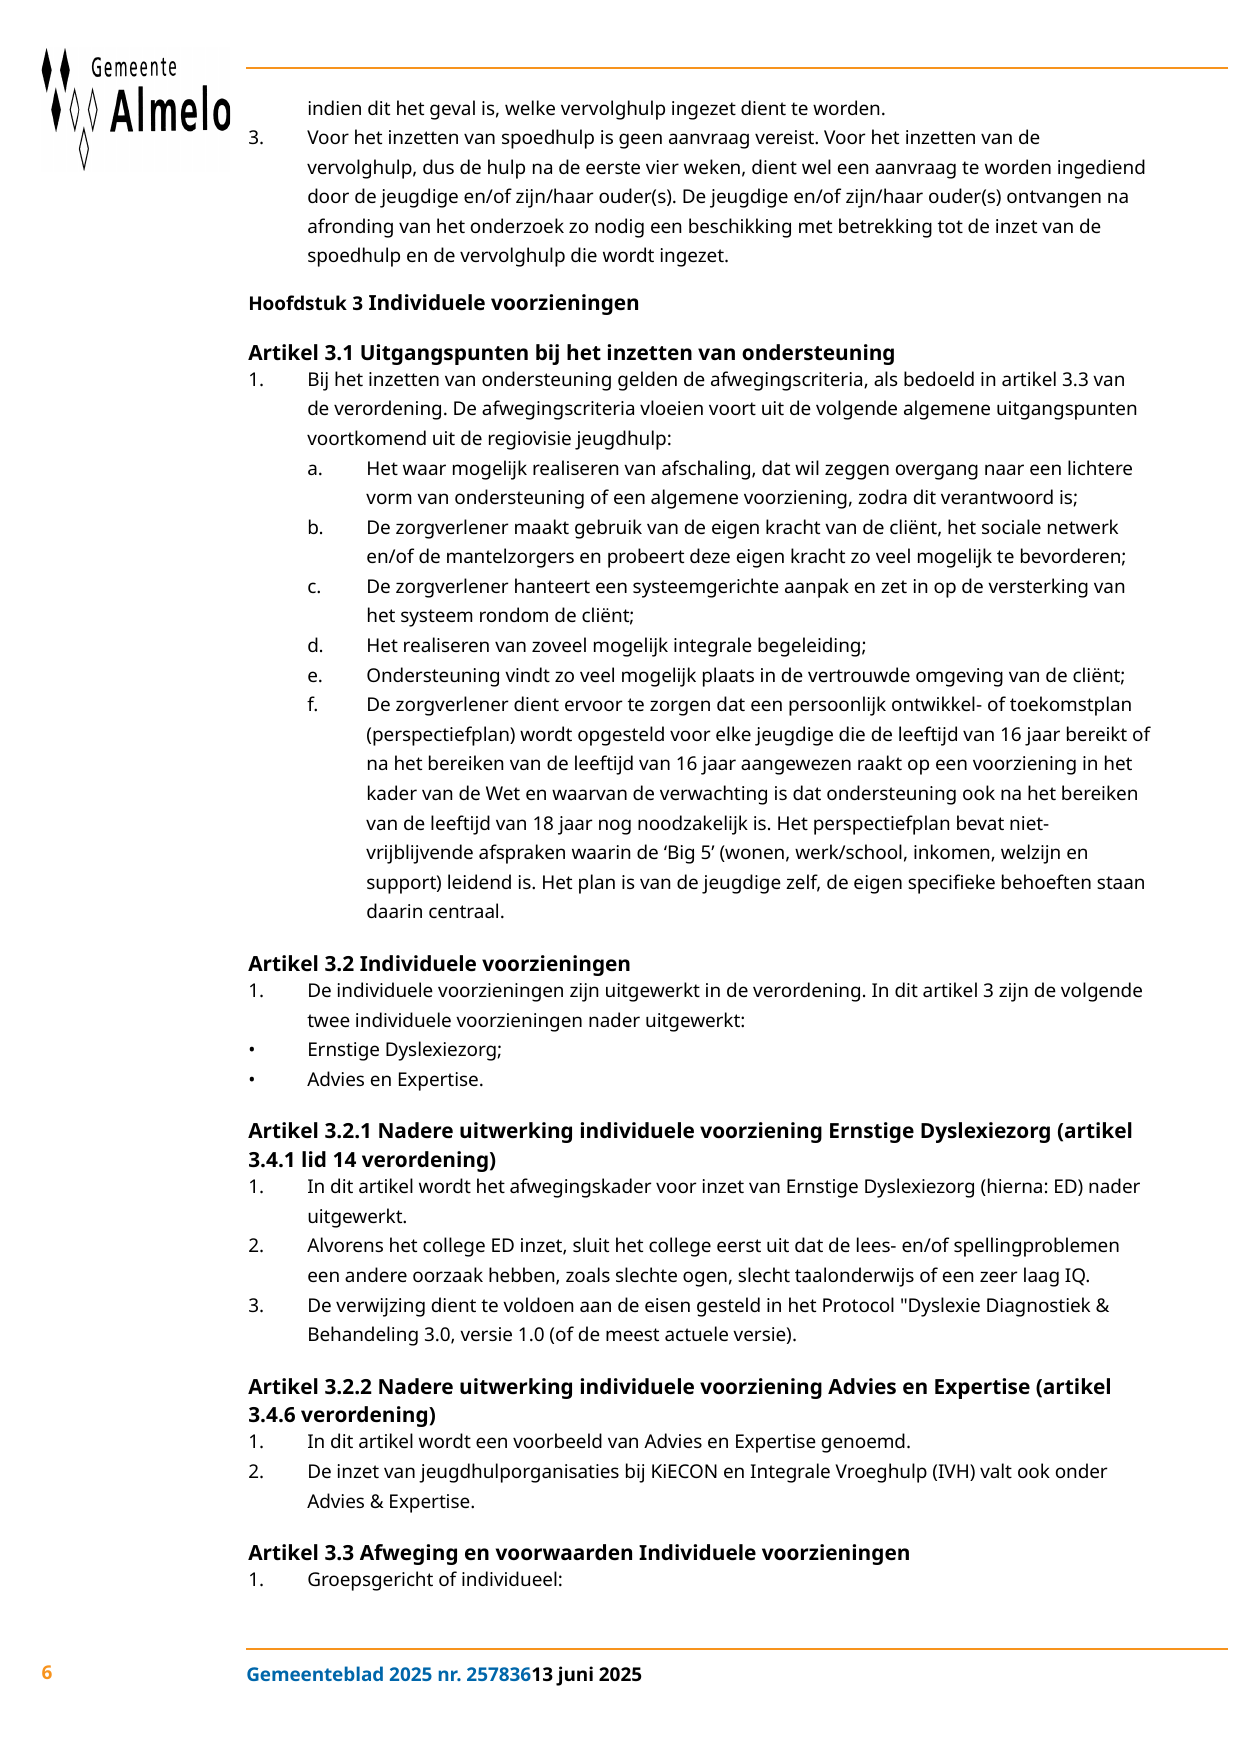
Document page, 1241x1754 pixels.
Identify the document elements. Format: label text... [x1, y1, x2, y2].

list Ondersteuning vindt zo veel mogelijk plaats in de vertrouwde omgeving van de cliënt; [307, 662, 1152, 688]
text Artikel 3.2.2 Nadere uitwerking individuele voorziening Advies en Expertise (artikel 3.4.6 verordening) [248, 1372, 1152, 1429]
list Alvorens het college ED inzet, sluit het college eerst uit dat de lees- en/of spellingproblemen een andere oorzaak hebben, zoals slechte ogen, slecht taalonderwijs of een zeer laag IQ. [248, 1233, 1152, 1288]
list In dit artikel wordt een voorbeeld van Advies en Expertise genoemd. [248, 1429, 1152, 1454]
list De zorgverlener dient ervoor te zorgen dat een persoonlijk ontwikkel- of toekomstplan (perspectiefplan) wordt opgesteld voor elke jeugdige die de leeftijd van 16 jaar bereikt of na het bereiken van de leeftijd van 16 jaar aangewezen raakt op een voorziening in het kader van de Wet en waarvan de verwachting is dat ondersteuning ook na het bereiken van de leeftijd van 18 jaar nog noodzakelijk is. Het perspectiefplan bevat niet-vrijblijvende afspraken waarin de ‘Big 5’ (wonen, werk/school, inkomen, welzijn en support) leidend is. Het plan is van de jeugdige zelf, de eigen specifieke behoeften staan daarin centraal. [307, 691, 1152, 924]
text Artikel 3.3 Afweging en voorwaarden Individuele voorzieningen [248, 1538, 1152, 1567]
list Voor het inzetten van spoedhulp is geen aanvraag vereist. Voor het inzetten van de vervolghulp, dus de hulp na de eerste vier weken, dient wel een aanvraag te worden ingediend door de jeugdige en/of zijn/haar ouder(s). De jeugdige en/of zijn/haar ouder(s) ontvangen na afronding van het onderzoek zo nodig een beschikking met betrekking tot de inzet van de spoedhulp en de vervolghulp die wordt ingezet. [248, 124, 1152, 268]
list Het waar mogelijk realiseren van afschaling, dat wil zeggen overgang naar een lichtere vorm van ondersteuning of een algemene voorziening, zodra dit verantwoord is; [307, 455, 1152, 510]
list Ernstige Dyslexiezorg; [248, 1037, 1152, 1062]
list Bij het inzetten van ondersteuning gelden de afwegingscriteria, als bedoeld in artikel 3.3 van de verordening. De afwegingscriteria vloeien voort uit de volgende algemene uitgangspunten voortkomend uit de regiovisie jeugdhulp: [248, 366, 1152, 451]
list De zorgverlener maakt gebruik van de eigen kracht van de cliënt, het sociale netwerk en/of de mantelzorgers en probeert deze eigen kracht zo veel mogelijk te bevorderen; [307, 514, 1152, 569]
list De inzet van jeugdhulporganisaties bij KiECON en Integrale Vroeghulp (IVH) valt ook onder Advies & Expertise. [248, 1458, 1152, 1513]
text Artikel 3.2.1 Nadere uitwerking individuele voorziening Ernstige Dyslexiezorg (artikel 3.4.1 lid 14 verordening) [248, 1117, 1152, 1173]
text Artikel 3.2 Individuele voorzieningen [248, 949, 1152, 977]
list Groepsgericht of individueel: [248, 1567, 1152, 1592]
list Het realiseren van zoveel mogelijk integrale begeleiding; [307, 632, 1152, 658]
list indien dit het geval is, welke vervolghulp ingezet dient te worden. [248, 95, 1152, 121]
list In dit artikel wordt het afwegingskader voor inzet van Ernstige Dyslexiezorg (hierna: ED) nader uitgewerkt. [248, 1173, 1152, 1229]
text Hoofdstuk 3 Individuele voorzieningen [248, 288, 1152, 317]
list De zorgverlener hanteert een systeemgerichte aanpak en zet in op de versterking van het systeem rondom de cliënt; [307, 573, 1152, 628]
list De verwijzing dient te voldoen aan de eisen gesteld in het Protocol "Dyslexie Diagnostiek & Behandeling 3.0, versie 1.0 (of de meest actuele versie). [248, 1292, 1152, 1347]
picture [41, 47, 231, 172]
list De individuele voorzieningen zijn uitgewerkt in de verordening. In dit artikel 3 zijn de volgende twee individuele voorzieningen nader uitgewerkt: [248, 977, 1152, 1033]
list Advies en Expertise. [248, 1066, 1152, 1092]
text Artikel 3.1 Uitgangspunten bij het inzetten van ondersteuning [248, 338, 1152, 366]
